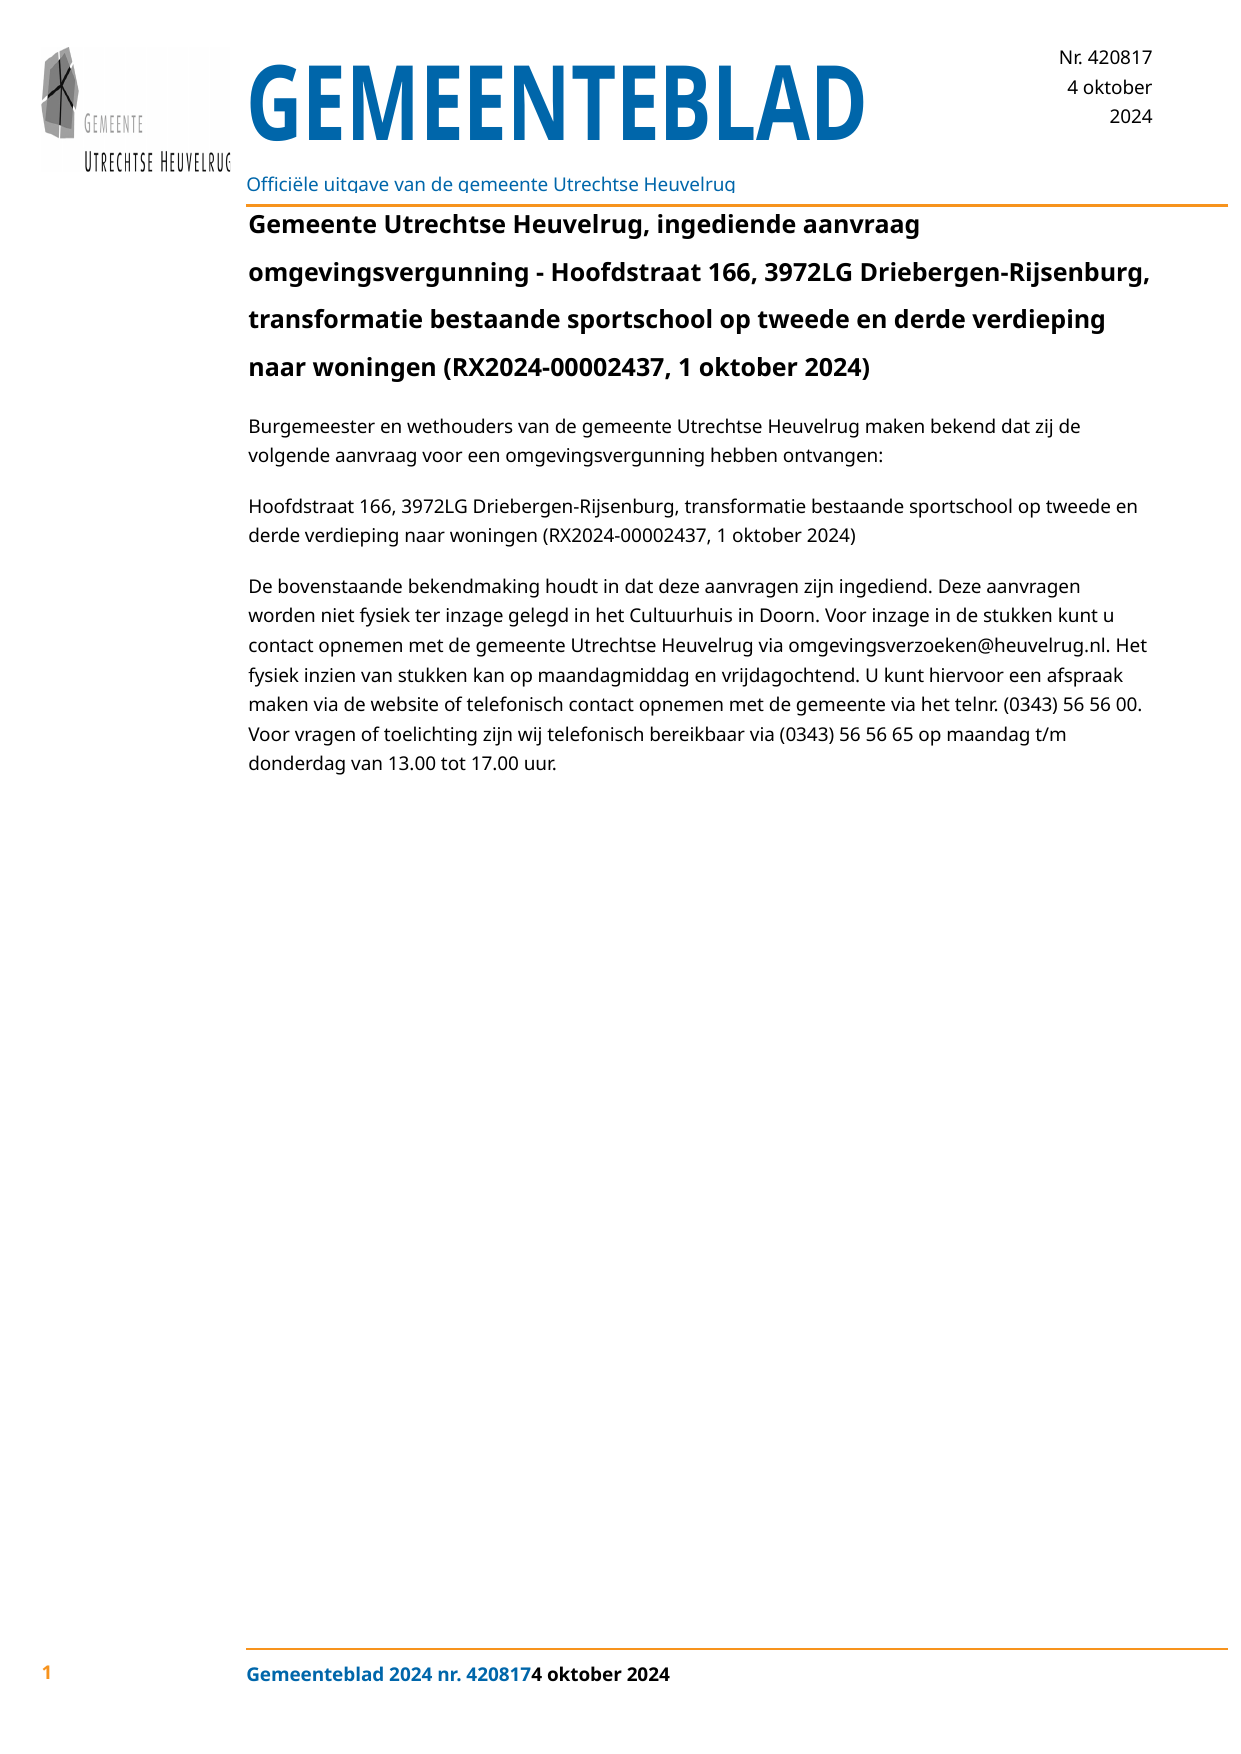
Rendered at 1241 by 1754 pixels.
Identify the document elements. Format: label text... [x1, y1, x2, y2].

text Hoofdstraat 166, 3972LG Driebergen-Rijsenburg, transformatie bestaande sportschool op tweede en derde verdieping naar woningen (RX2024-00002437, 1 oktober 2024) [248, 493, 1152, 548]
picture [41, 47, 231, 172]
text De bovenstaande bekendmaking houdt in dat deze aanvragen zijn ingediend. Deze aanvragen worden niet fysiek ter inzage gelegd in het Cultuurhuis in Doorn. Voor inzage in de stukken kunt u contact opnemen met de gemeente Utrechtse Heuvelrug via omgevingsverzoeken@heuvelrug.nl. Het fysiek inzien van stukken kan op maandagmiddag en vrijdagochtend. U kunt hiervoor een afspraak maken via de website of telefonisch contact opnemen met de gemeente via het telnr. (0343) 56 56 00. Voor vragen of toelichting zijn wij telefonisch bereikbaar via (0343) 56 56 65 op maandag t/m donderdag van 13.00 tot 17.00 uur. [248, 573, 1152, 776]
text Gemeente Utrechtse Heuvelrug, ingediende aanvraag omgevingsvergunning - Hoofdstraat 166, 3972LG Driebergen-Rijsenburg, transformatie bestaande sportschool op tweede en derde verdieping naar woningen (RX2024-00002437, 1 oktober 2024) [248, 207, 1152, 384]
text Burgemeester en wethouders van de gemeente Utrechtse Heuvelrug maken bekend dat zij de volgende aanvraag voor een omgevingsvergunning hebben ontvangen: [248, 413, 1152, 468]
